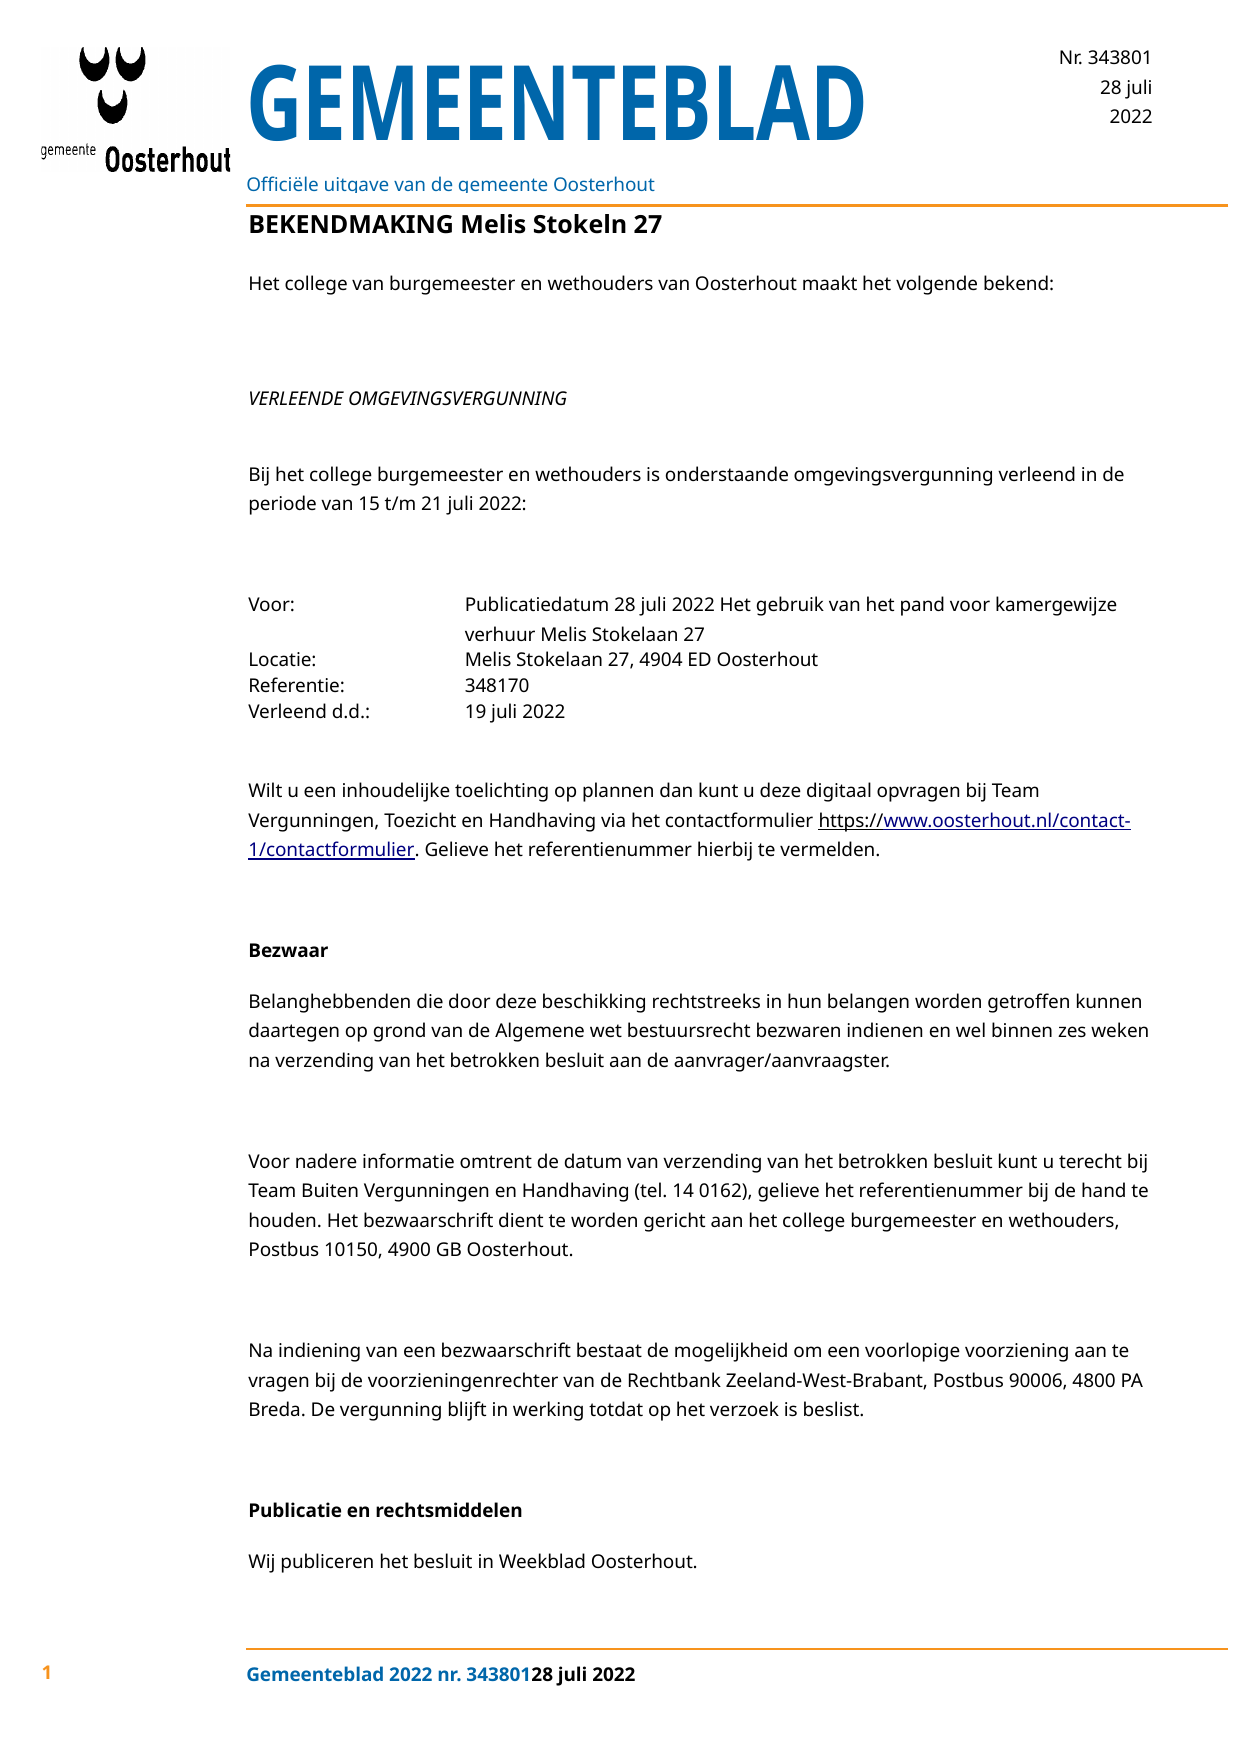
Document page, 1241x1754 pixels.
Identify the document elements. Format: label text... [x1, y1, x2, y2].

table_cell Melis Stokelaan 27, 4904 ED Oosterhout [465, 647, 1152, 672]
picture [41, 47, 231, 172]
text VERLEENDE OMGEVINGSVERGUNNING [248, 385, 1152, 410]
text Bezwaar [248, 937, 1152, 963]
text Publicatie en rechtsmiddelen [248, 1497, 1152, 1523]
table_cell 348170 [465, 673, 1152, 698]
text Voor nadere informatie omtrent de datum van verzending van het betrokken besluit kunt u terecht bij Team Buiten Vergunningen en Handhaving (tel. 14 0162), gelieve het referentienummer bij de hand te houden. Het bezwaarschrift dient te worden gericht aan het college burgemeester en wethouders, Postbus 10150, 4900 GB Oosterhout. [248, 1148, 1152, 1262]
text Het college van burgemeester en wethouders van Oosterhout maakt het volgende bekend: [248, 270, 1152, 296]
text BEKENDMAKING Melis Stokeln 27 [248, 207, 1152, 241]
text Wij publiceren het besluit in Weekblad Oosterhout. [248, 1548, 1152, 1574]
table_cell Referentie: [248, 673, 464, 698]
table_cell 19 juli 2022 [465, 698, 1152, 724]
table_cell Locatie: [248, 647, 464, 672]
table_header Voor: [248, 591, 464, 647]
table_cell Verleend d.d.: [248, 698, 464, 724]
text Na indiening van een bezwaarschrift bestaat de mogelijkheid om een voorlopige voorziening aan te vragen bij de voorzieningenrechter van de Rechtbank Zeeland-West-Brabant, Postbus 90006, 4800 PA Breda. De vergunning blijft in werking totdat op het verzoek is beslist. [248, 1337, 1152, 1422]
text Bij het college burgemeester en wethouders is onderstaande omgevingsvergunning verleend in de periode van 15 t/m 21 juli 2022: [248, 461, 1152, 516]
table_header Publicatiedatum 28 juli 2022 Het gebruik van het pand voor kamergewijze verhuur Melis Stokelaan 27 [465, 591, 1152, 647]
text Wilt u een inhoudelijke toelichting op plannen dan kunt u deze digitaal opvragen bij Team Vergunningen, Toezicht en Handhaving via het contactformulier https://www.oosterhout.nl/contact-1/contactformulier. Gelieve het referentienummer hierbij te vermelden. [248, 777, 1152, 862]
text Belanghebbenden die door deze beschikking rechtstreeks in hun belangen worden getroffen kunnen daartegen op grond van de Algemene wet bestuursrecht bezwaren indienen en wel binnen zes weken na verzending van het betrokken besluit aan de aanvrager/aanvraagster. [248, 988, 1152, 1073]
